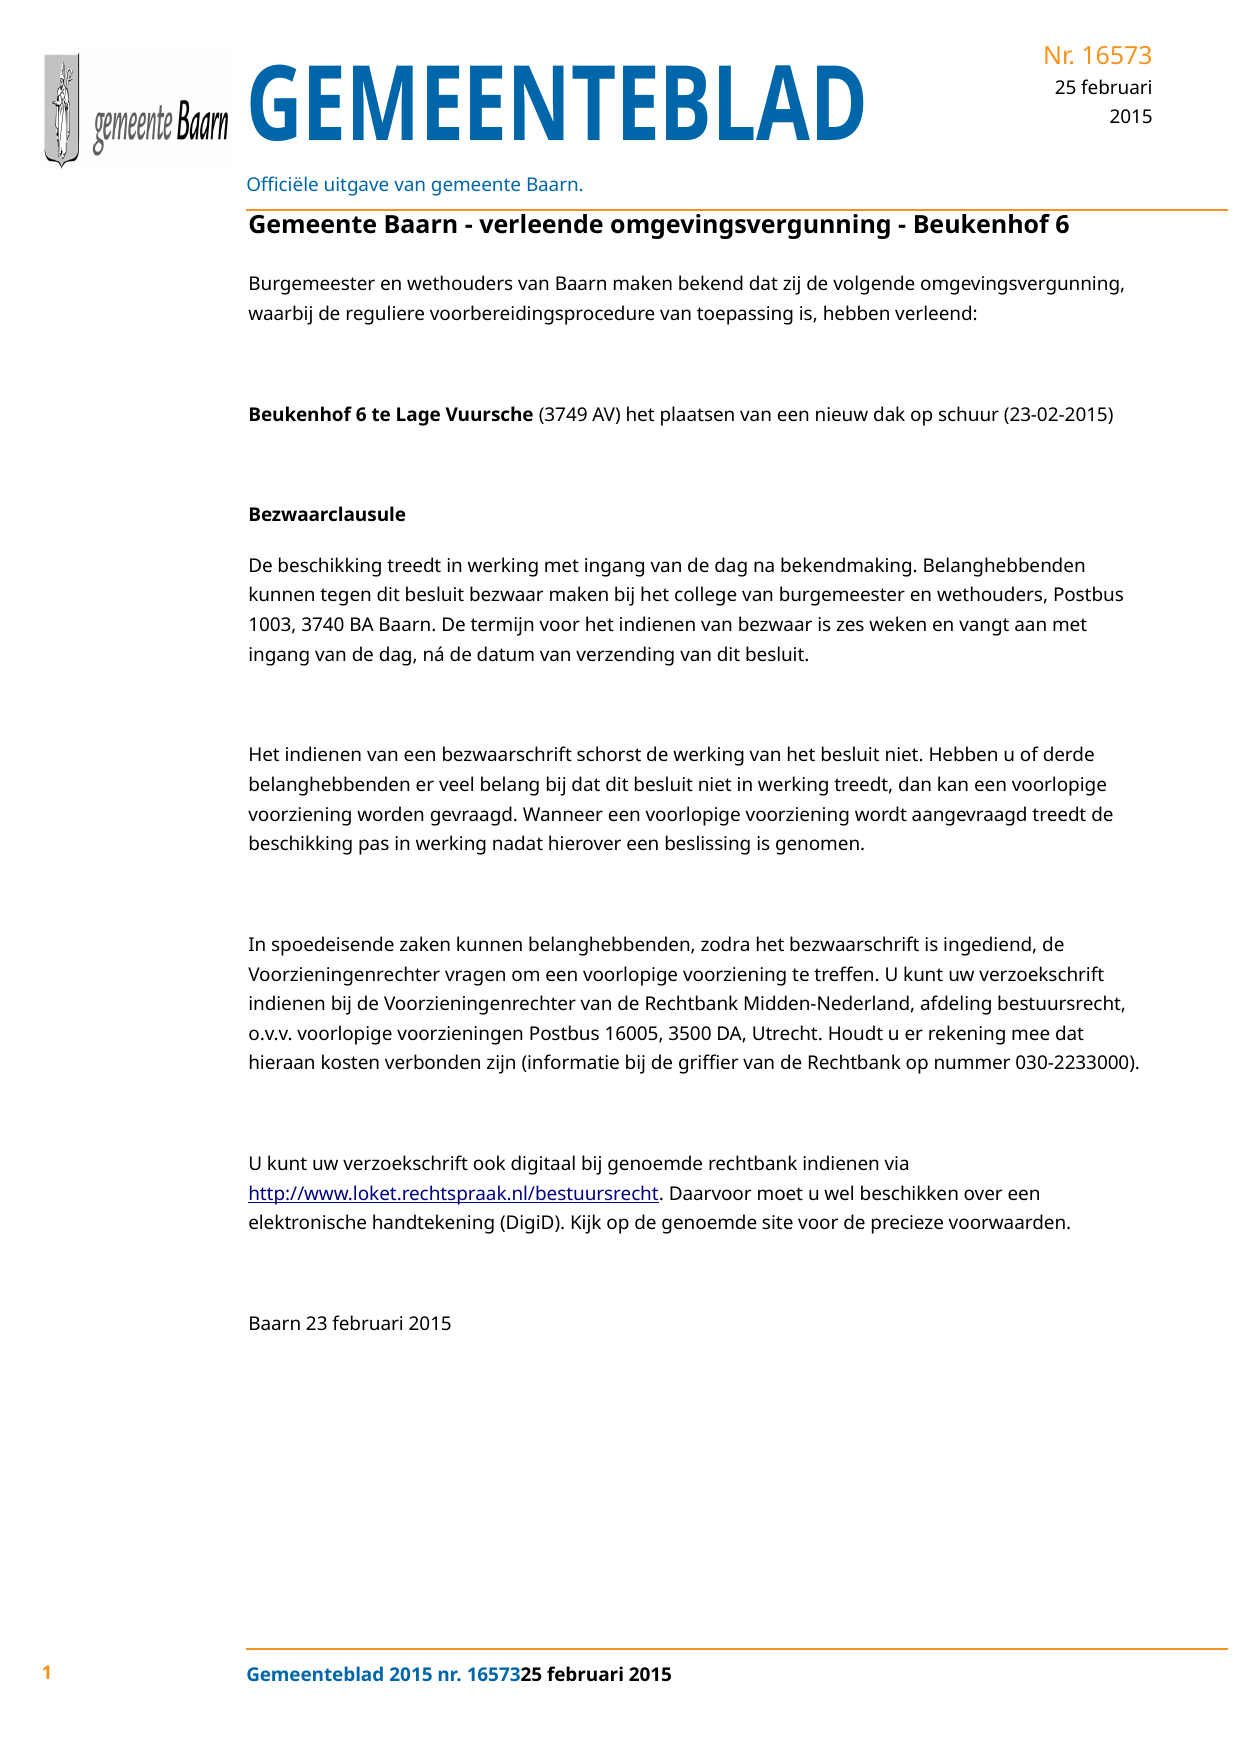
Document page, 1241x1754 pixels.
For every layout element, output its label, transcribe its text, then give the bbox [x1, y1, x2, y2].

text U kunt uw verzoekschrift ook digitaal bij genoemde rechtbank indienen via http://www.loket.rechtspraak.nl/bestuursrecht. Daarvoor moet u wel beschikken over een elektronische handtekening (DigiD). Kijk op de genoemde site voor de precieze voorwaarden. [248, 1150, 1152, 1235]
text Baarn 23 februari 2015 [248, 1310, 1152, 1336]
picture [41, 47, 231, 172]
text De beschikking treedt in werking met ingang van de dag na bekendmaking. Belanghebbenden kunnen tegen dit besluit bezwaar maken bij het college van burgemeester en wethouders, Postbus 1003, 3740 BA Baarn. De termijn voor het indienen van bezwaar is zes weken en vangt aan met ingang van de dag, ná de datum van verzending van dit besluit. [248, 552, 1152, 666]
text Beukenhof 6 te Lage Vuursche (3749 AV) het plaatsen van een nieuw dak op schuur (23-02-2015) [248, 401, 1152, 426]
text Het indienen van een bezwaarschrift schorst de werking van het besluit niet. Hebben u of derde belanghebbenden er veel belang bij dat dit besluit niet in werking treedt, dan kan een voorlopige voorziening worden gevraagd. Wanneer een voorlopige voorziening wordt aangevraagd treedt de beschikking pas in werking nadat hierover een beslissing is genomen. [248, 742, 1152, 856]
text Bezwaarclausule [248, 502, 1152, 527]
text In spoedeisende zaken kunnen belanghebbenden, zodra het bezwaarschrift is ingediend, de Voorzieningenrechter vragen om een voorlopige voorziening te treffen. U kunt uw verzoekschrift indienen bij de Voorzieningenrechter van de Rechtbank Midden-Nederland, afdeling bestuursrecht, o.v.v. voorlopige voorzieningen Postbus 16005, 3500 DA, Utrecht. Houdt u er rekening mee dat hieraan kosten verbonden zijn (informatie bij de griffier van de Rechtbank op nummer 030-2233000). [248, 931, 1152, 1075]
text Burgemeester en wethouders van Baarn maken bekend dat zij de volgende omgevingsvergunning, waarbij de reguliere voorbereidingsprocedure van toepassing is, hebben verleend: [248, 270, 1152, 326]
text Gemeente Baarn - verleende omgevingsvergunning - Beukenhof 6 [248, 211, 1152, 241]
